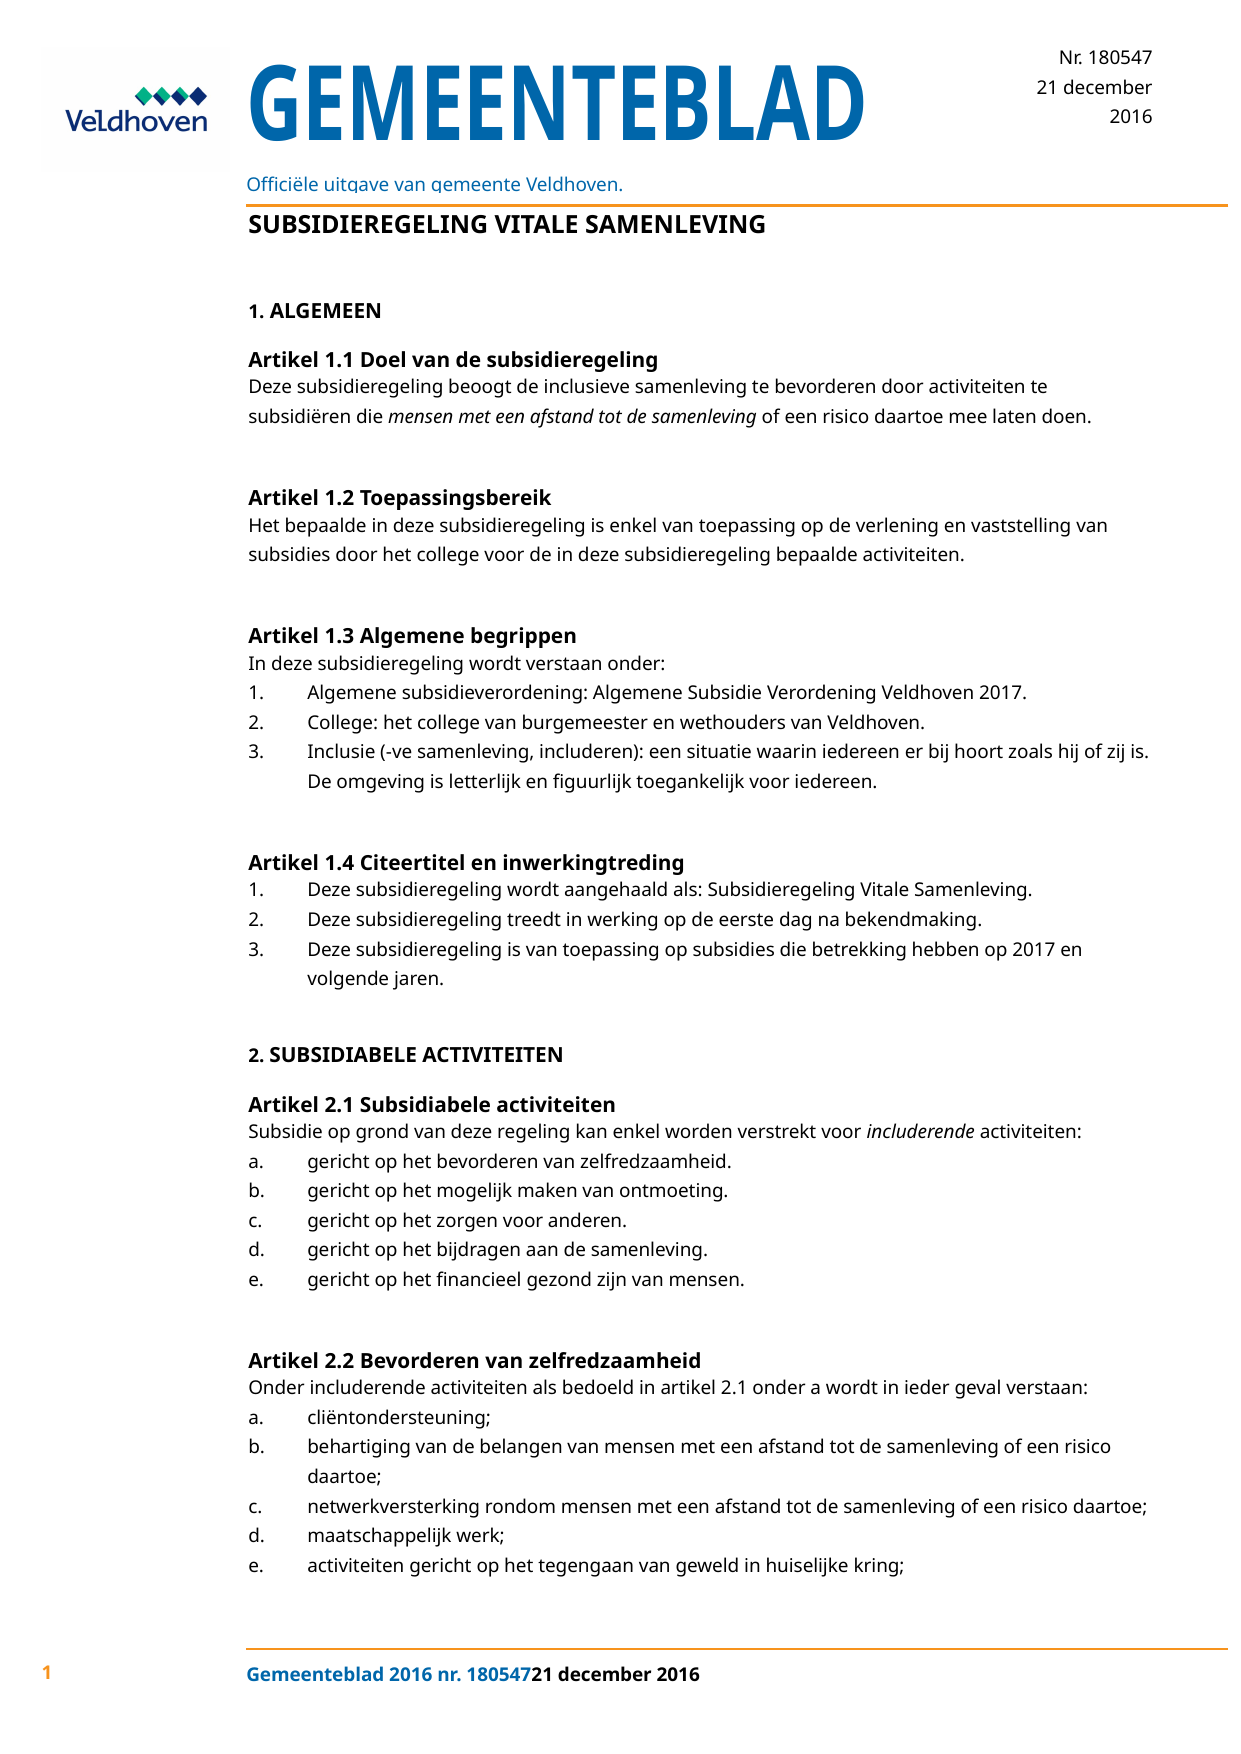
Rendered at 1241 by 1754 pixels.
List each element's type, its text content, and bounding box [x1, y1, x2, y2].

list gericht op het mogelijk maken van ontmoeting. [248, 1177, 1152, 1203]
list netwerkversterking rondom mensen met een afstand tot de samenleving of een risico daartoe; [248, 1493, 1152, 1519]
list activiteiten gericht op het tegengaan van geweld in huiselijke kring; [248, 1552, 1152, 1578]
list Algemene subsidieverordening: Algemene Subsidie Verordening Veldhoven 2017. [248, 679, 1152, 705]
list Inclusie (-ve samenleving, includeren): een situatie waarin iedereen er bij hoort zoals hij of zij is. De omgeving is letterlijk en figuurlijk toegankelijk voor iedereen. [248, 738, 1152, 794]
text Deze subsidieregeling beoogt de inclusieve samenleving te bevorderen door activiteiten te subsidiëren die mensen met een afstand tot de samenleving of een risico daartoe mee laten doen. [248, 374, 1152, 429]
list Deze subsidieregeling wordt aangehaald als: Subsidieregeling Vitale Samenleving. [248, 877, 1152, 902]
list cliëntondersteuning; [248, 1404, 1152, 1430]
list maatschappelijk werk; [248, 1522, 1152, 1548]
picture [41, 47, 231, 172]
list Deze subsidieregeling is van toepassing op subsidies die betrekking hebben op 2017 en volgende jaren. [248, 936, 1152, 991]
text Artikel 2.2 Bevorderen van zelfredzaamheid [248, 1346, 1152, 1374]
text Artikel 2.1 Subsidiabele activiteiten [248, 1090, 1152, 1118]
text Artikel 1.1 Doel van de subsidieregeling [248, 345, 1152, 374]
text Onder includerende activiteiten als bedoeld in artikel 2.1 onder a wordt in ieder geval verstaan: [248, 1374, 1152, 1400]
list Deze subsidieregeling treedt in werking op de eerste dag na bekendmaking. [248, 906, 1152, 932]
text SUBSIDIEREGELING VITALE SAMENLEVING [248, 207, 1152, 241]
text Het bepaalde in deze subsidieregeling is enkel van toepassing op de verlening en vaststelling van subsidies door het college voor de in deze subsidieregeling bepaalde activiteiten. [248, 512, 1152, 567]
text Artikel 1.3 Algemene begrippen [248, 621, 1152, 650]
list behartiging van de belangen van mensen met een afstand tot de samenleving of een risico daartoe; [248, 1434, 1152, 1489]
list gericht op het zorgen voor anderen. [248, 1207, 1152, 1233]
text Artikel 1.4 Citeertitel en inwerkingtreding [248, 848, 1152, 877]
text Subsidie op grond van deze regeling kan enkel worden verstrekt voor includerende activiteiten: [248, 1118, 1152, 1144]
text Artikel 1.2 Toepassingsbereik [248, 483, 1152, 512]
list gericht op het financieel gezond zijn van mensen. [248, 1266, 1152, 1292]
text 2. SUBSIDIABELE ACTIVITEITEN [248, 1041, 1152, 1069]
text 1. ALGEMEEN [248, 296, 1152, 324]
list gericht op het bijdragen aan de samenleving. [248, 1237, 1152, 1262]
list College: het college van burgemeester en wethouders van Veldhoven. [248, 709, 1152, 735]
list gericht op het bevorderen van zelfredzaamheid. [248, 1148, 1152, 1173]
text In deze subsidieregeling wordt verstaan onder: [248, 650, 1152, 676]
